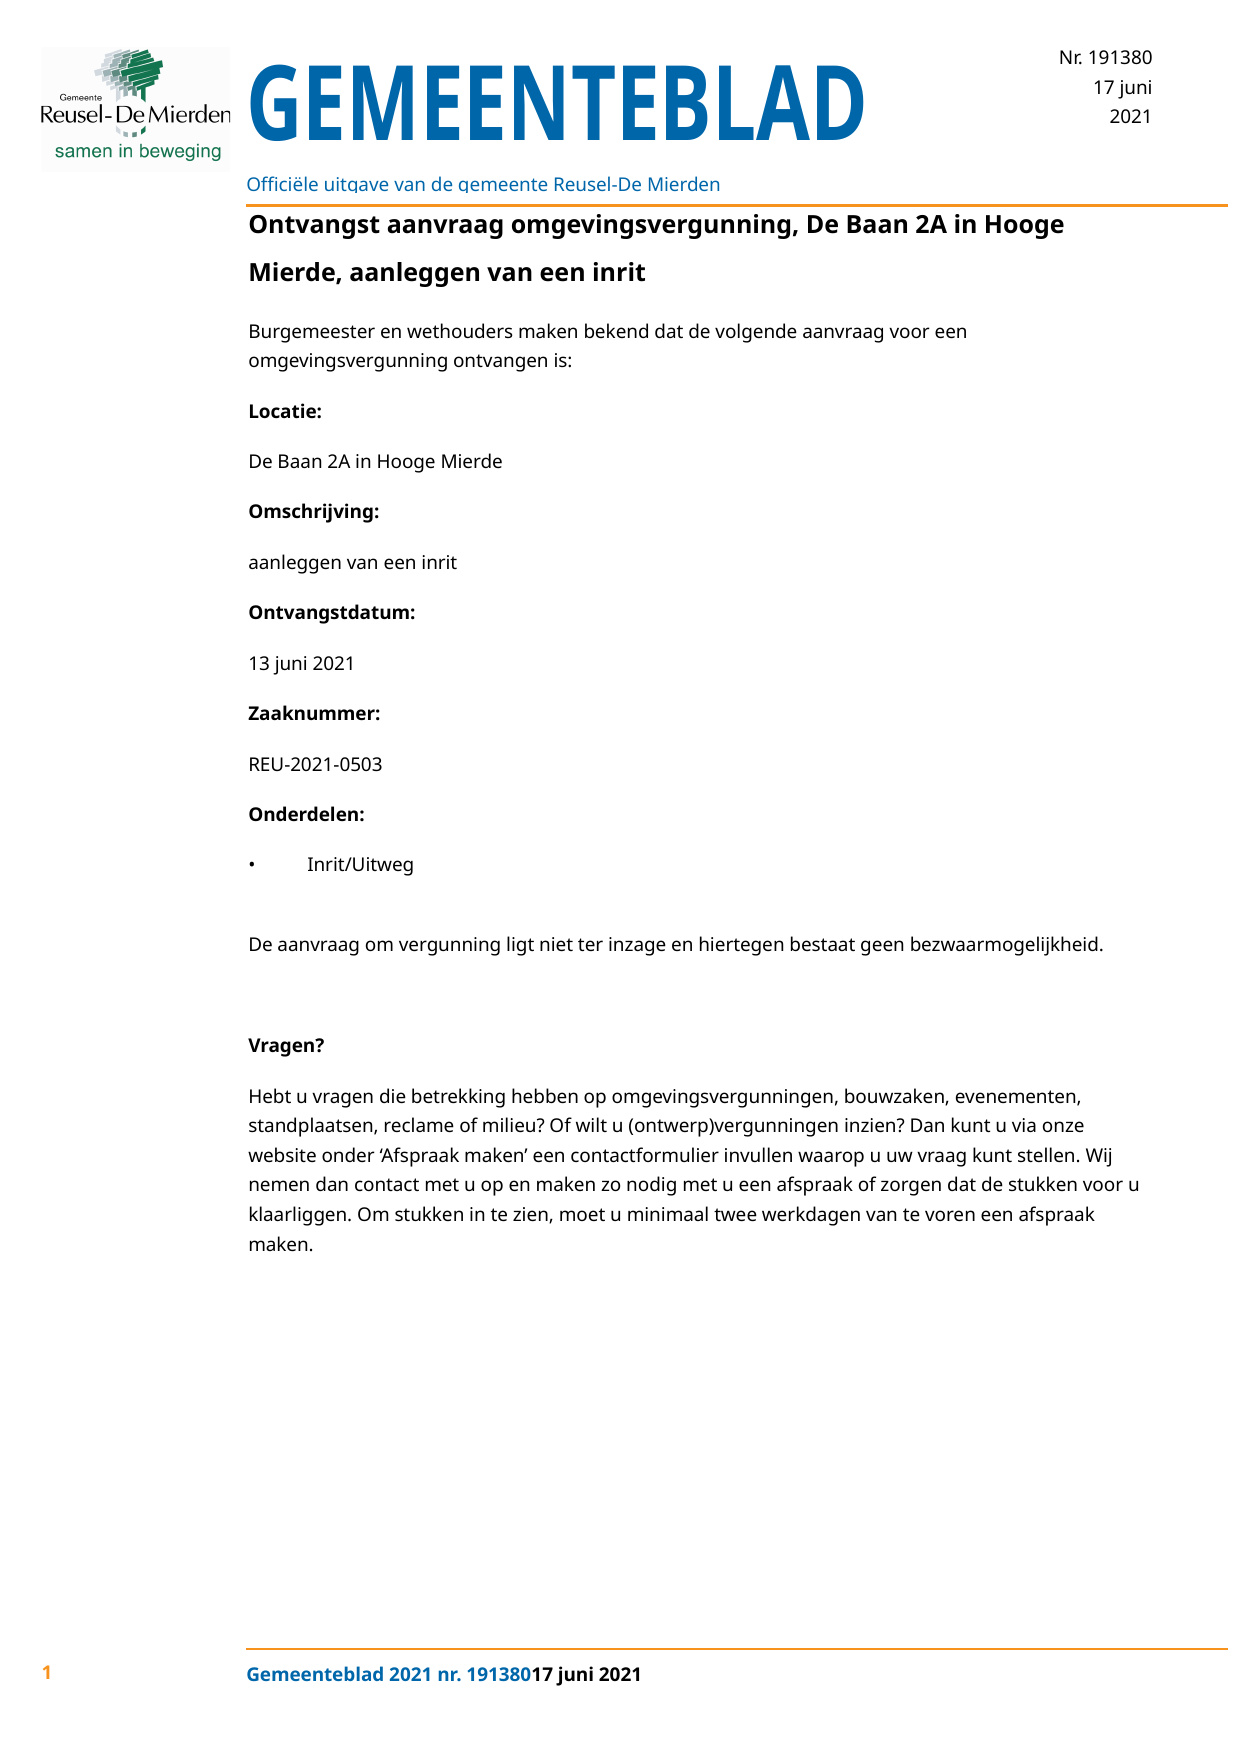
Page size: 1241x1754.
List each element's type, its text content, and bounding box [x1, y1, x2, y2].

text aanleggen van een inrit [248, 549, 1152, 575]
text Vragen? [248, 1032, 1152, 1058]
text Locatie: [248, 398, 1152, 424]
text Onderdelen: [248, 801, 1152, 827]
text Hebt u vragen die betrekking hebben op omgevingsvergunningen, bouwzaken, evenementen, standplaatsen, reclame of milieu? Of wilt u (ontwerp)vergunningen inzien? Dan kunt u via onze website onder ‘Afspraak maken’ een contactformulier invullen waarop u uw vraag kunt stellen. Wij nemen dan contact met u op en maken zo nodig met u een afspraak of zorgen dat de stukken voor u klaarliggen. Om stukken in te zien, moet u minimaal twee werkdagen van te voren een afspraak maken. [248, 1083, 1152, 1257]
text Burgemeester en wethouders maken bekend dat de volgende aanvraag voor een omgevingsvergunning ontvangen is: [248, 318, 1152, 373]
text 13 juni 2021 [248, 650, 1152, 676]
text Omschrijving: [248, 499, 1152, 524]
text Ontvangstdatum: [248, 599, 1152, 625]
picture [41, 47, 231, 172]
text Zaaknummer: [248, 700, 1152, 726]
text De aanvraag om vergunning ligt niet ter inzage en hiertegen bestaat geen bezwaarmogelijkheid. [248, 932, 1152, 957]
list Inrit/Uitweg [248, 852, 1152, 877]
text Ontvangst aanvraag omgevingsvergunning, De Baan 2A in Hooge Mierde, aanleggen van een inrit [248, 207, 1152, 288]
text REU-2021-0503 [248, 751, 1152, 777]
text De Baan 2A in Hooge Mierde [248, 448, 1152, 474]
